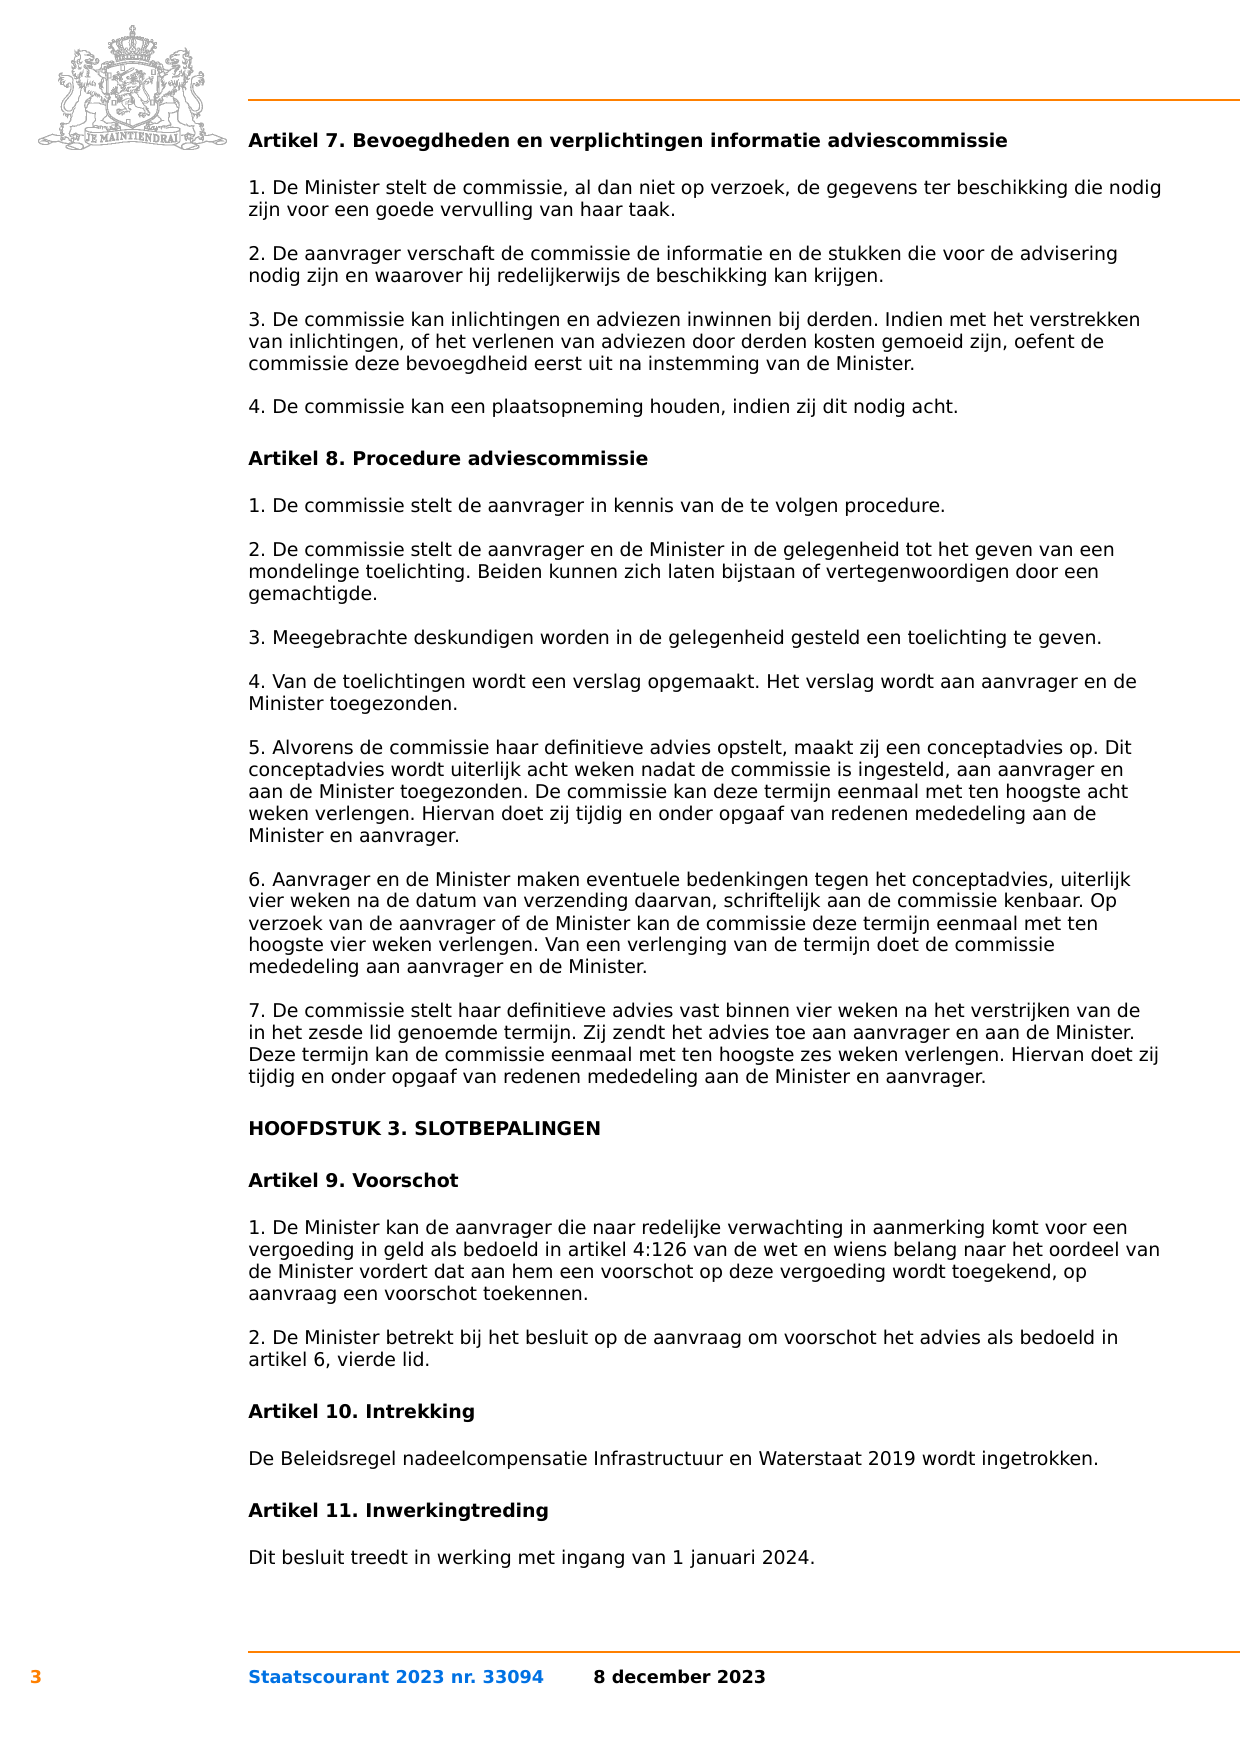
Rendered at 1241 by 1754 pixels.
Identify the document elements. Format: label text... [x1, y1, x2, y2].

text 6. Aanvrager en de Minister maken eventuele bedenkingen tegen het conceptadvies, uiterlijk vier weken na de datum van verzending daarvan, schriftelijk aan de commissie kenbaar. Op verzoek van de aanvrager of de Minister kan de commissie deze termijn eenmaal met ten hoogste vier weken verlengen. Van een verlenging van de termijn doet de commissie mededeling aan aanvrager en de Minister. [248, 868, 1163, 978]
text 4. Van de toelichtingen wordt een verslag opgemaakt. Het verslag wordt aan aanvrager en de Minister toegezonden. [248, 671, 1163, 715]
text 2. De aanvrager verschaft de commissie de informatie en de stukken die voor de advisering nodig zijn en waarover hij redelijkerwijs de beschikking kan krijgen. [248, 243, 1163, 287]
subtitle Artikel 10. Intrekking [248, 1401, 1163, 1423]
text 1. De Minister kan de aanvrager die naar redelijke verwachting in aanmerking komt voor een vergoeding in geld als bedoeld in artikel 4:126 van de wet en wiens belang naar het oordeel van de Minister vordert dat aan hem een voorschot op deze vergoeding wordt toegekend, op aanvraag een voorschot toekennen. [248, 1217, 1163, 1305]
text 1. De commissie stelt de aanvrager in kennis van de te volgen procedure. [248, 495, 1163, 517]
text 7. De commissie stelt haar definitieve advies vast binnen vier weken na het verstrijken van de in het zesde lid genoemde termijn. Zij zendt het advies toe aan aanvrager en aan de Minister. Deze termijn kan de commissie eenmaal met ten hoogste zes weken verlengen. Hiervan doet zij tijdig en onder opgaaf van redenen mededeling aan de Minister en aanvrager. [248, 1000, 1163, 1088]
text Dit besluit treedt in werking met ingang van 1 januari 2024. [248, 1547, 1163, 1569]
text 3. Meegebrachte deskundigen worden in de gelegenheid gesteld een toelichting te geven. [248, 627, 1163, 649]
text De Beleidsregel nadeelcompensatie Infrastructuur en Waterstaat 2019 wordt ingetrokken. [248, 1448, 1163, 1470]
subtitle Artikel 7. Bevoegdheden en verplichtingen informatie adviescommissie [248, 130, 1163, 152]
subtitle HOOFDSTUK 3. SLOTBEPALINGEN [248, 1118, 1163, 1140]
subtitle Artikel 8. Procedure adviescommissie [248, 448, 1163, 470]
text 2. De Minister betrekt bij het besluit op de aanvraag om voorschot het advies als bedoeld in artikel 6, vierde lid. [248, 1327, 1163, 1371]
text 3. De commissie kan inlichtingen en adviezen inwinnen bij derden. Indien met het verstrekken van inlichtingen, of het verlenen van adviezen door derden kosten gemoeid zijn, oefent de commissie deze bevoegdheid eerst uit na instemming van de Minister. [248, 308, 1163, 374]
text 4. De commissie kan een plaatsopneming houden, indien zij dit nodig acht. [248, 396, 1163, 418]
text 5. Alvorens de commissie haar definitieve advies opstelt, maakt zij een conceptadvies op. Dit conceptadvies wordt uiterlijk acht weken nadat de commissie is ingesteld, aan aanvrager en aan de Minister toegezonden. De commissie kan deze termijn eenmaal met ten hoogste acht weken verlengen. Hiervan doet zij tijdig en onder opgaaf van redenen mededeling aan de Minister en aanvrager. [248, 737, 1163, 847]
text 2. De commissie stelt de aanvrager en de Minister in de gelegenheid tot het geven van een mondelinge toelichting. Beiden kunnen zich laten bijstaan of vertegenwoordigen door een gemachtigde. [248, 539, 1163, 605]
subtitle Artikel 11. Inwerkingtreding [248, 1500, 1163, 1522]
subtitle Artikel 9. Voorschot [248, 1170, 1163, 1192]
text 1. De Minister stelt de commissie, al dan niet op verzoek, de gegevens ter beschikking die nodig zijn voor een goede vervulling van haar taak. [248, 177, 1163, 221]
picture [38, 25, 227, 150]
